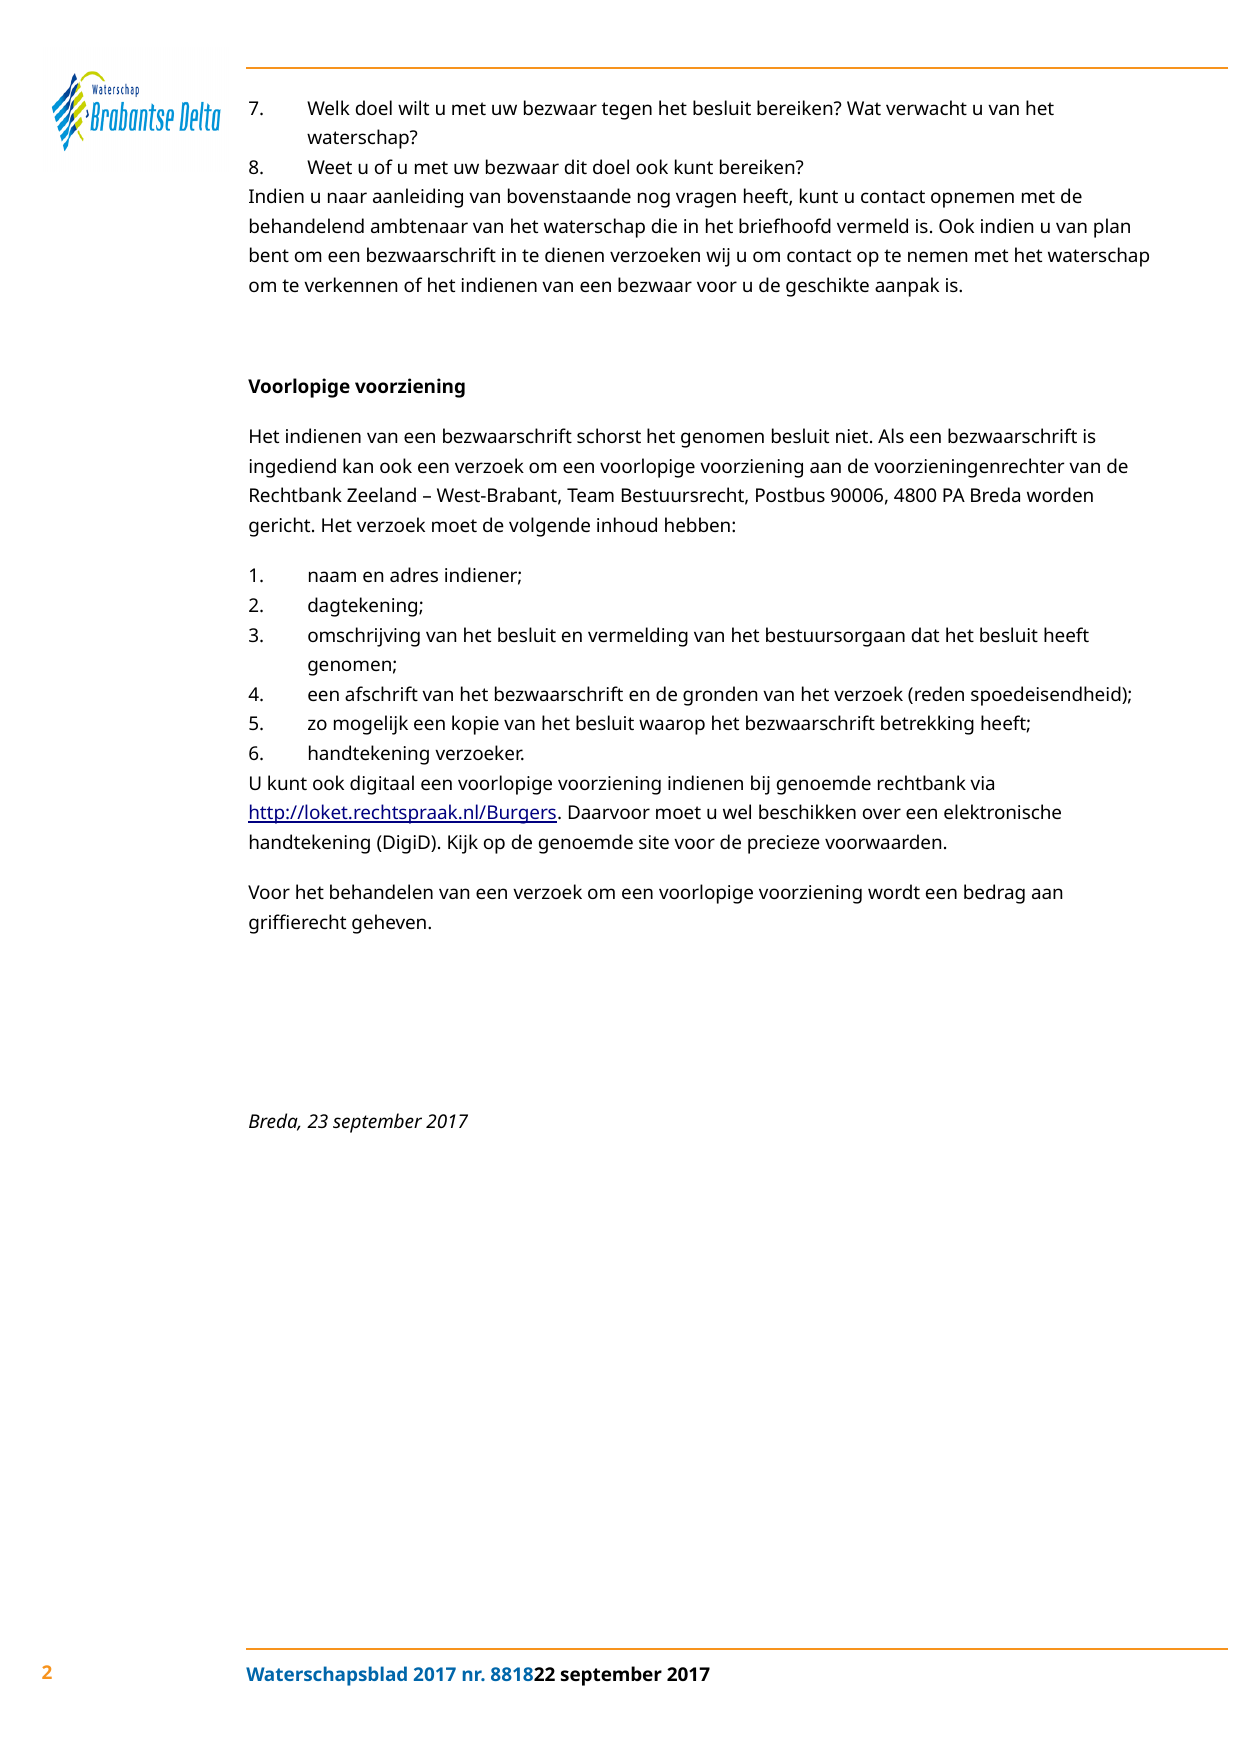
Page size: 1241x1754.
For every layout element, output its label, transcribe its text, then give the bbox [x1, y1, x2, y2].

list zo mogelijk een kopie van het besluit waarop het bezwaarschrift betrekking heeft; [248, 711, 1152, 736]
text Indien u naar aanleiding van bovenstaande nog vragen heeft, kunt u contact opnemen met de behandelend ambtenaar van het waterschap die in het briefhoofd vermeld is. Ook indien u van plan bent om een bezwaarschrift in te dienen verzoeken wij u om contact op te nemen met het waterschap om te verkennen of het indienen van een bezwaar voor u de geschikte aanpak is. [248, 183, 1152, 298]
text Voorlopige voorziening [248, 373, 1152, 399]
text Het indienen van een bezwaarschrift schorst het genomen besluit niet. Als een bezwaarschrift is ingediend kan ook een verzoek om een voorlopige voorziening aan de voorzieningenrechter van de Rechtbank Zeeland – West-Brabant, Team Bestuursrecht, Postbus 90006, 4800 PA Breda worden gericht. Het verzoek moet de volgende inhoud hebben: [248, 423, 1152, 538]
list omschrijving van het besluit en vermelding van het bestuursorgaan dat het besluit heeft genomen; [248, 622, 1152, 677]
list Weet u of u met uw bezwaar dit doel ook kunt bereiken? [248, 154, 1152, 180]
text U kunt ook digitaal een voorlopige voorziening indienen bij genoemde rechtbank via http://loket.rechtspraak.nl/Burgers. Daarvoor moet u wel beschikken over een elektronische handtekening (DigiD). Kijk op de genoemde site voor de precieze voorwaarden. [248, 770, 1152, 855]
list dagtekening; [248, 592, 1152, 618]
list handtekening verzoeker. [248, 740, 1152, 766]
text Breda, 23 september 2017 [248, 1108, 1152, 1134]
list een afschrift van het bezwaarschrift en de gronden van het verzoek (reden spoedeisendheid); [248, 681, 1152, 707]
picture [41, 47, 231, 172]
list naam en adres indiener; [248, 563, 1152, 588]
text Voor het behandelen van een verzoek om een voorlopige voorziening wordt een bedrag aan griffierecht geheven. [248, 879, 1152, 935]
list Welk doel wilt u met uw bezwaar tegen het besluit bereiken? Wat verwacht u van het waterschap? [248, 95, 1152, 150]
